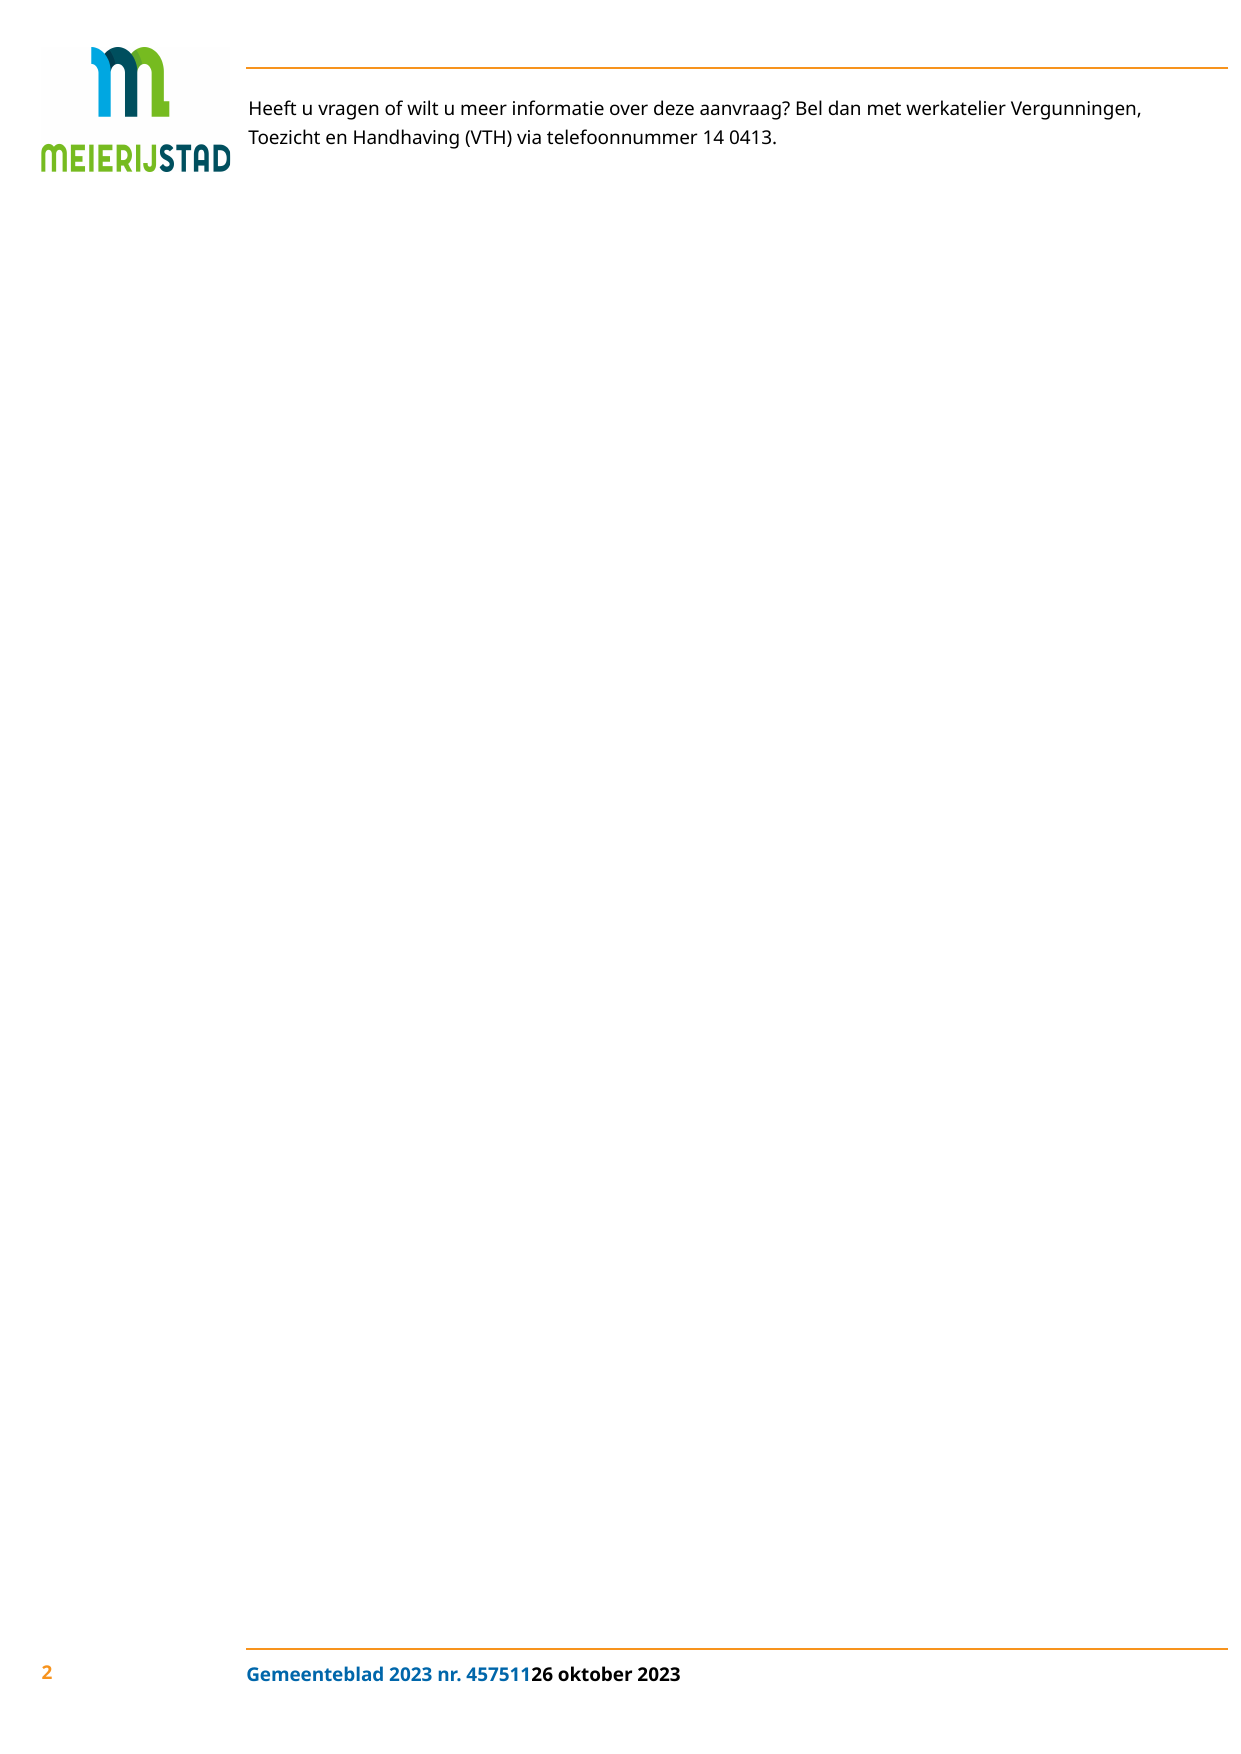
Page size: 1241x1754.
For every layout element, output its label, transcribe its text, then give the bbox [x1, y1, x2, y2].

picture [41, 47, 231, 172]
text Heeft u vragen of wilt u meer informatie over deze aanvraag? Bel dan met werkatelier Vergunningen, Toezicht en Handhaving (VTH) via telefoonnummer 14 0413. [248, 95, 1152, 150]
